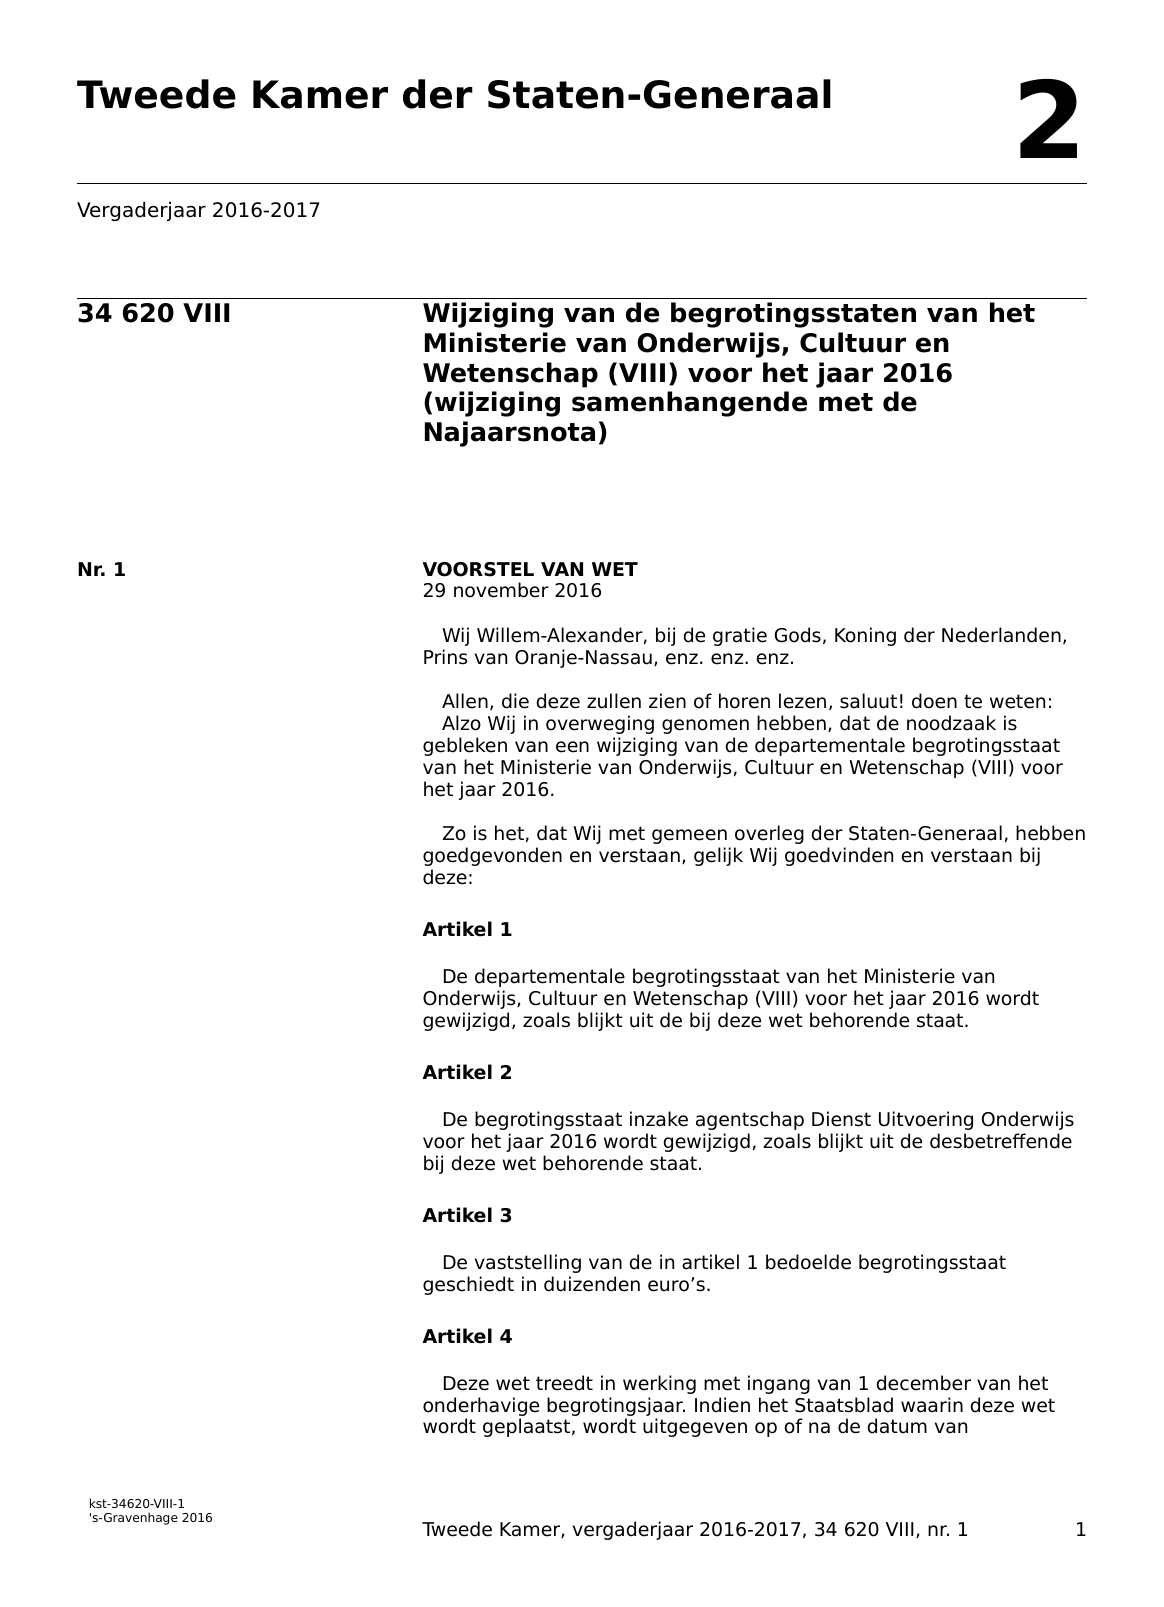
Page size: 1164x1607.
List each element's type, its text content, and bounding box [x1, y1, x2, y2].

text De vaststelling van de in artikel 1 bedoelde begrotingsstaat geschiedt in duizenden euro’s. [422, 1252, 1087, 1296]
text Deze wet treedt in werking met ingang van 1 december van het onderhavige begrotingsjaar. Indien het Staatsblad waarin deze wet wordt geplaatst, wordt uitgegeven op of na de datum van [422, 1372, 1087, 1438]
subtitle Artikel 4 [422, 1326, 1087, 1347]
text kst-34620-VIII-1 [88, 1497, 323, 1511]
text Allen, die deze zullen zien of horen lezen, saluut! doen te weten: [422, 691, 1087, 713]
table_header Tweede Kamer der Staten-Generaal [77, 59, 886, 183]
subtitle Artikel 2 [422, 1062, 1087, 1084]
text De departementale begrotingsstaat van het Ministerie van Onderwijs, Cultuur en Wetenschap (VIII) voor het jaar 2016 wordt gewijzigd, zoals blijkt uit de bij deze wet behorende staat. [422, 966, 1087, 1032]
text 29 november 2016 [422, 580, 1087, 602]
table_cell Vergaderjaar 2016-2017 [77, 184, 1087, 298]
text De begrotingsstaat inzake agentschap Dienst Uitvoering Onderwijs voor het jaar 2016 wordt gewijzigd, zoals blijkt uit de desbetreffende bij deze wet behorende staat. [422, 1109, 1087, 1174]
subtitle Artikel 1 [422, 919, 1087, 941]
subtitle Nr. 1 VOORSTEL VAN WET [77, 558, 1087, 580]
text Alzo Wij in overweging genomen hebben, dat de noodzaak is gebleken van een wijziging van de departementale begrotingsstaat van het Ministerie van Onderwijs, Cultuur en Wetenschap (VIII) voor het jaar 2016. [422, 713, 1087, 801]
subtitle 34 620 VIII Wijziging van de begrotingsstaten van het Ministerie van Onderwijs, Cultuur en Wetenschap (VIII) voor het jaar 2016 (wijziging samenhangende met de Najaarsnota) [77, 299, 1087, 447]
subtitle Artikel 3 [422, 1204, 1087, 1227]
table_header 2 [886, 59, 1087, 183]
text Wij Willem-Alexander, bij de gratie Gods, Koning der Nederlanden, Prins van Oranje-Nassau, enz. enz. enz. [422, 624, 1087, 668]
text Zo is het, dat Wij met gemeen overleg der Staten-Generaal, hebben goedgevonden en verstaan, gelijk Wij goedvinden en verstaan bij deze: [422, 823, 1087, 889]
text 's-Gravenhage 2016 [88, 1511, 323, 1525]
